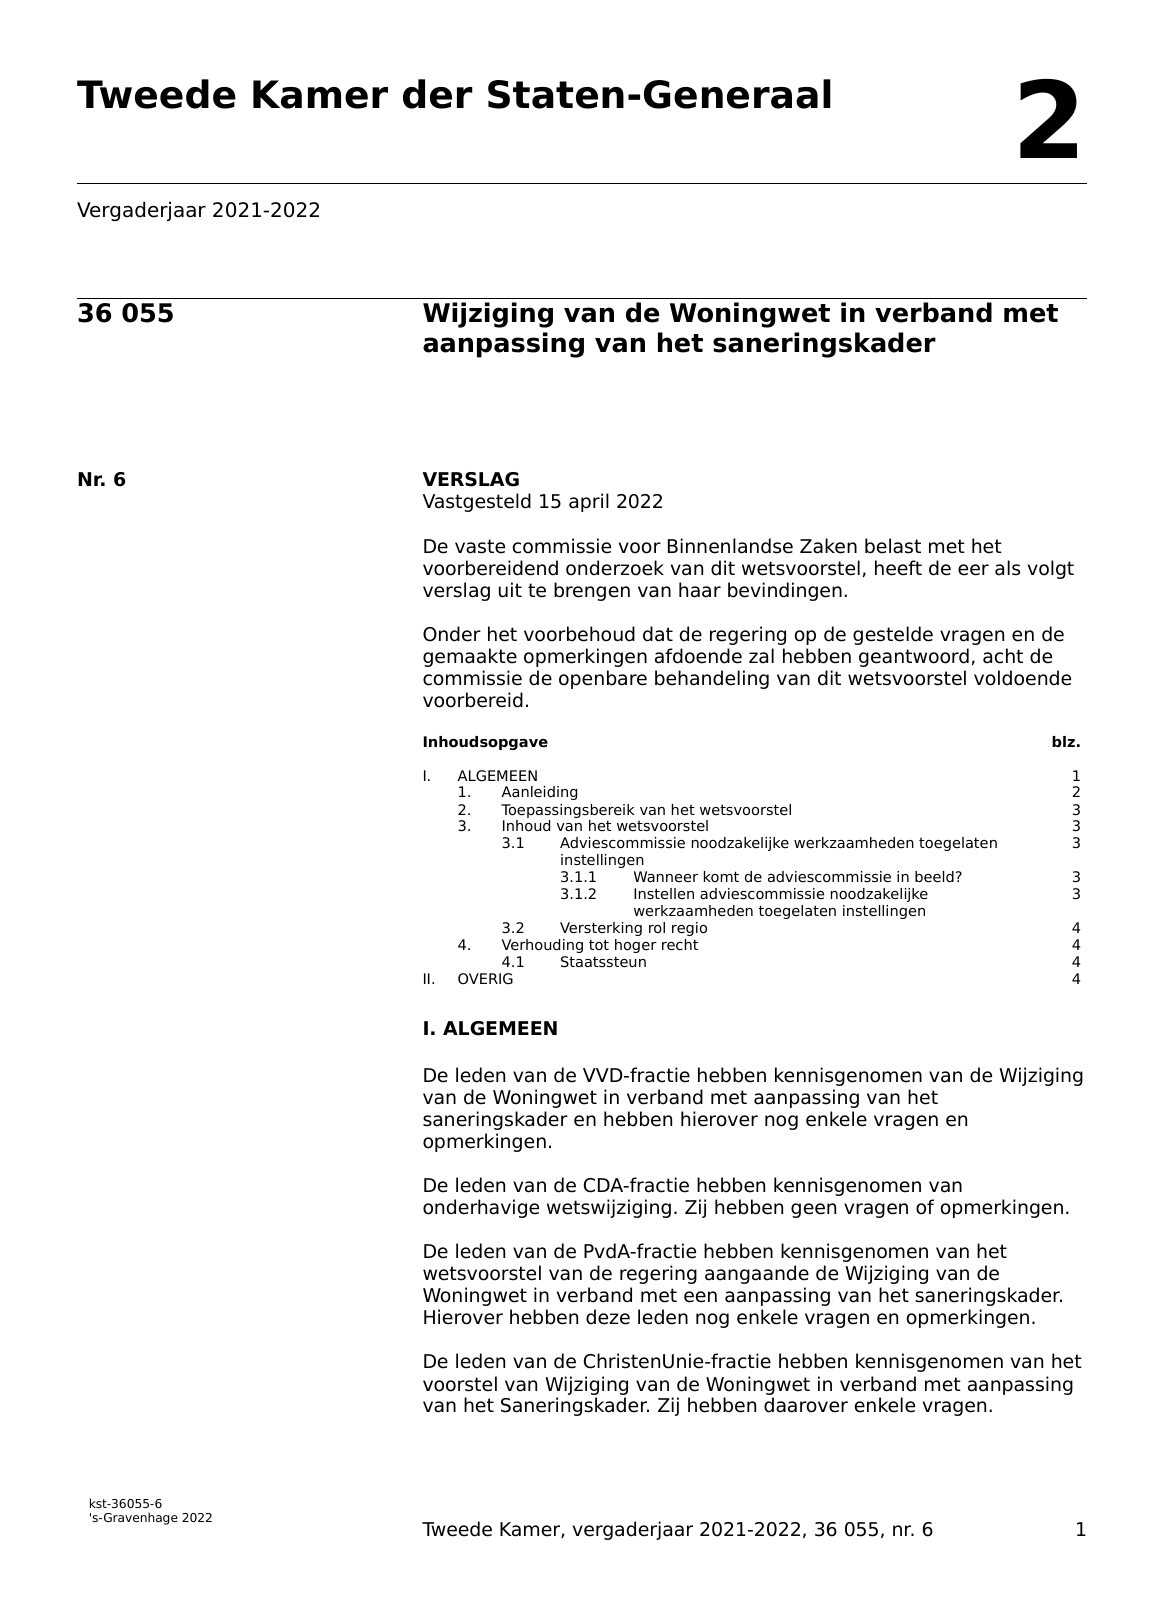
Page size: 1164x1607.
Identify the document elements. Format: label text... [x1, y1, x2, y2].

table_cell [495, 869, 554, 886]
text De vaste commissie voor Binnenlandse Zaken belast met het voorbereidend onderzoek van dit wetsvoorstel, heeft de eer als volgt verslag uit te brengen van haar bevindingen. [422, 536, 1087, 601]
table_cell Staatssteun [554, 954, 1028, 971]
table_cell Toepassingsbereik van het wetsvoorstel [495, 801, 1028, 818]
table_cell 2 [1028, 784, 1087, 801]
table_cell 3.1.2 [554, 886, 627, 920]
table_cell 3 [1028, 835, 1087, 869]
table_header Tweede Kamer der Staten-Generaal [77, 59, 886, 183]
subtitle Nr. 6 VERSLAG [77, 469, 1087, 491]
text Vastgesteld 15 april 2022 [422, 491, 1087, 513]
table_cell ALGEMEEN [451, 768, 1028, 784]
table_cell [422, 937, 451, 954]
table_cell 4.1 [495, 954, 554, 971]
table_cell [422, 801, 451, 818]
text 's-Gravenhage 2022 [88, 1511, 323, 1525]
table_header 2 [886, 59, 1087, 183]
text Onder het voorbehoud dat de regering op de gestelde vragen en de gemaakte opmerkingen afdoende zal hebben geantwoord, acht de commissie de openbare behandeling van dit wetsvoorstel voldoende voorbereid. [422, 624, 1087, 712]
table_cell [422, 869, 451, 886]
table_cell 3 [1028, 801, 1087, 818]
table_cell Adviescommissie noodzakelijke werkzaamheden toegelaten instellingen [554, 835, 1028, 869]
table_cell [422, 784, 451, 801]
table_cell [451, 835, 495, 869]
text De leden van de CDA-fractie hebben kennisgenomen van onderhavige wetswijziging. Zij hebben geen vragen of opmerkingen. [422, 1175, 1087, 1219]
text De leden van de PvdA-fractie hebben kennisgenomen van het wetsvoorstel van de regering aangaande de Wijziging van de Woningwet in verband met een aanpassing van het saneringskader. Hierover hebben deze leden nog enkele vragen en opmerkingen. [422, 1241, 1087, 1329]
table_cell 4 [1028, 920, 1087, 937]
table_cell 4 [1028, 971, 1087, 988]
subtitle I. ALGEMEEN [422, 1018, 1087, 1040]
text kst-36055-6 [88, 1497, 323, 1511]
table_cell 3.1.1 [554, 869, 627, 886]
table_cell [451, 750, 495, 767]
table_cell [495, 886, 554, 920]
table_cell [422, 818, 451, 835]
table_cell 3 [1028, 886, 1087, 920]
table_cell OVERIG [451, 971, 1028, 988]
table_cell [422, 954, 451, 971]
table_cell [627, 750, 1028, 767]
table_cell 2. [451, 801, 495, 818]
table_cell [451, 920, 495, 937]
table_cell 1 [1028, 768, 1087, 784]
table_cell Instellen adviescommissie noodzakelijke werkzaamheden toegelaten instellingen [627, 886, 1028, 920]
table_cell 3.2 [495, 920, 554, 937]
table_header blz. [1028, 734, 1087, 750]
table_cell [422, 886, 451, 920]
table_cell Vergaderjaar 2021-2022 [77, 184, 1087, 298]
table_header Inhoudsopgave [422, 734, 1028, 750]
table_cell 4. [451, 937, 495, 954]
table_cell [1028, 750, 1087, 767]
table_cell [422, 920, 451, 937]
table_cell [451, 954, 495, 971]
table_cell Versterking rol regio [554, 920, 1028, 937]
table_cell 4 [1028, 937, 1087, 954]
table_cell [554, 750, 627, 767]
table_cell [422, 750, 451, 767]
table_cell [495, 750, 554, 767]
table_cell 3 [1028, 818, 1087, 835]
table_cell [451, 886, 495, 920]
table_cell II. [422, 971, 451, 988]
table_cell 3 [1028, 869, 1087, 886]
table_cell Verhouding tot hoger recht [495, 937, 1028, 954]
subtitle 36 055 Wijziging van de Woningwet in verband met aanpassing van het saneringskader [77, 299, 1087, 358]
table_cell 3.1 [495, 835, 554, 869]
table_cell 1. [451, 784, 495, 801]
table_cell 3. [451, 818, 495, 835]
table_cell Wanneer komt de adviescommissie in beeld? [627, 869, 1028, 886]
text De leden van de ChristenUnie-fractie hebben kennisgenomen van het voorstel van Wijziging van de Woningwet in verband met aanpassing van het Saneringskader. Zij hebben daarover enkele vragen. [422, 1351, 1087, 1417]
table_cell 4 [1028, 954, 1087, 971]
table_cell [451, 869, 495, 886]
text De leden van de VVD-fractie hebben kennisgenomen van de Wijziging van de Woningwet in verband met aanpassing van het saneringskader en hebben hierover nog enkele vragen en opmerkingen. [422, 1065, 1087, 1153]
table_cell [422, 835, 451, 869]
table_cell Inhoud van het wetsvoorstel [495, 818, 1028, 835]
table_cell I. [422, 768, 451, 784]
table_cell Aanleiding [495, 784, 1028, 801]
